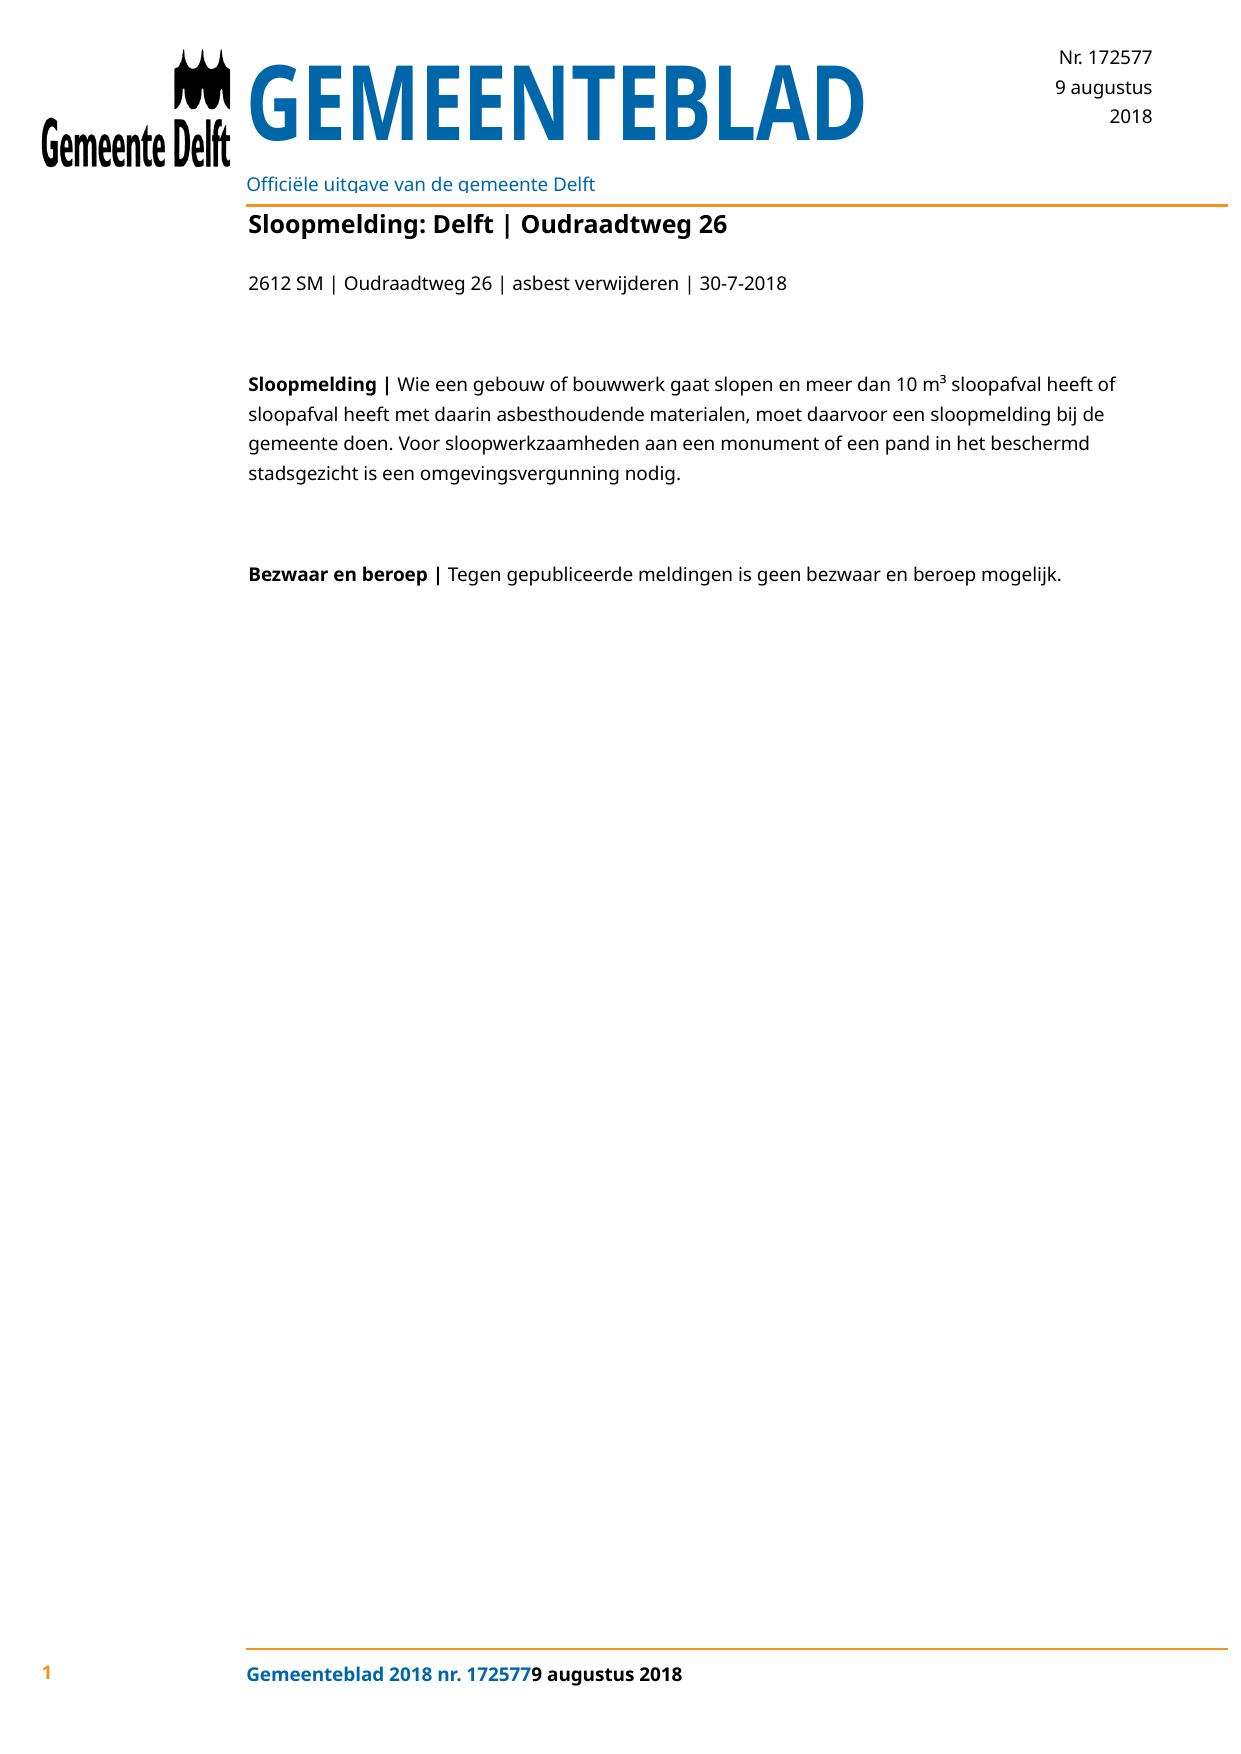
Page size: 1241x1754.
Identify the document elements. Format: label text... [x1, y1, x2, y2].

picture [41, 47, 231, 172]
text Bezwaar en beroep | Tegen gepubliceerde meldingen is geen bezwaar en beroep mogelijk. [248, 561, 1152, 586]
text 2612 SM | Oudraadtweg 26 | asbest verwijderen | 30-7-2018 [248, 270, 1152, 296]
text Sloopmelding | Wie een gebouw of bouwwerk gaat slopen en meer dan 10 m³ sloopafval heeft of sloopafval heeft met daarin asbesthoudende materialen, moet daarvoor een sloopmelding bij de gemeente doen. Voor sloopwerkzaamheden aan een monument of een pand in het beschermd stadsgezicht is een omgevingsvergunning nodig. [248, 371, 1152, 486]
text Sloopmelding: Delft | Oudraadtweg 26 [248, 207, 1152, 241]
